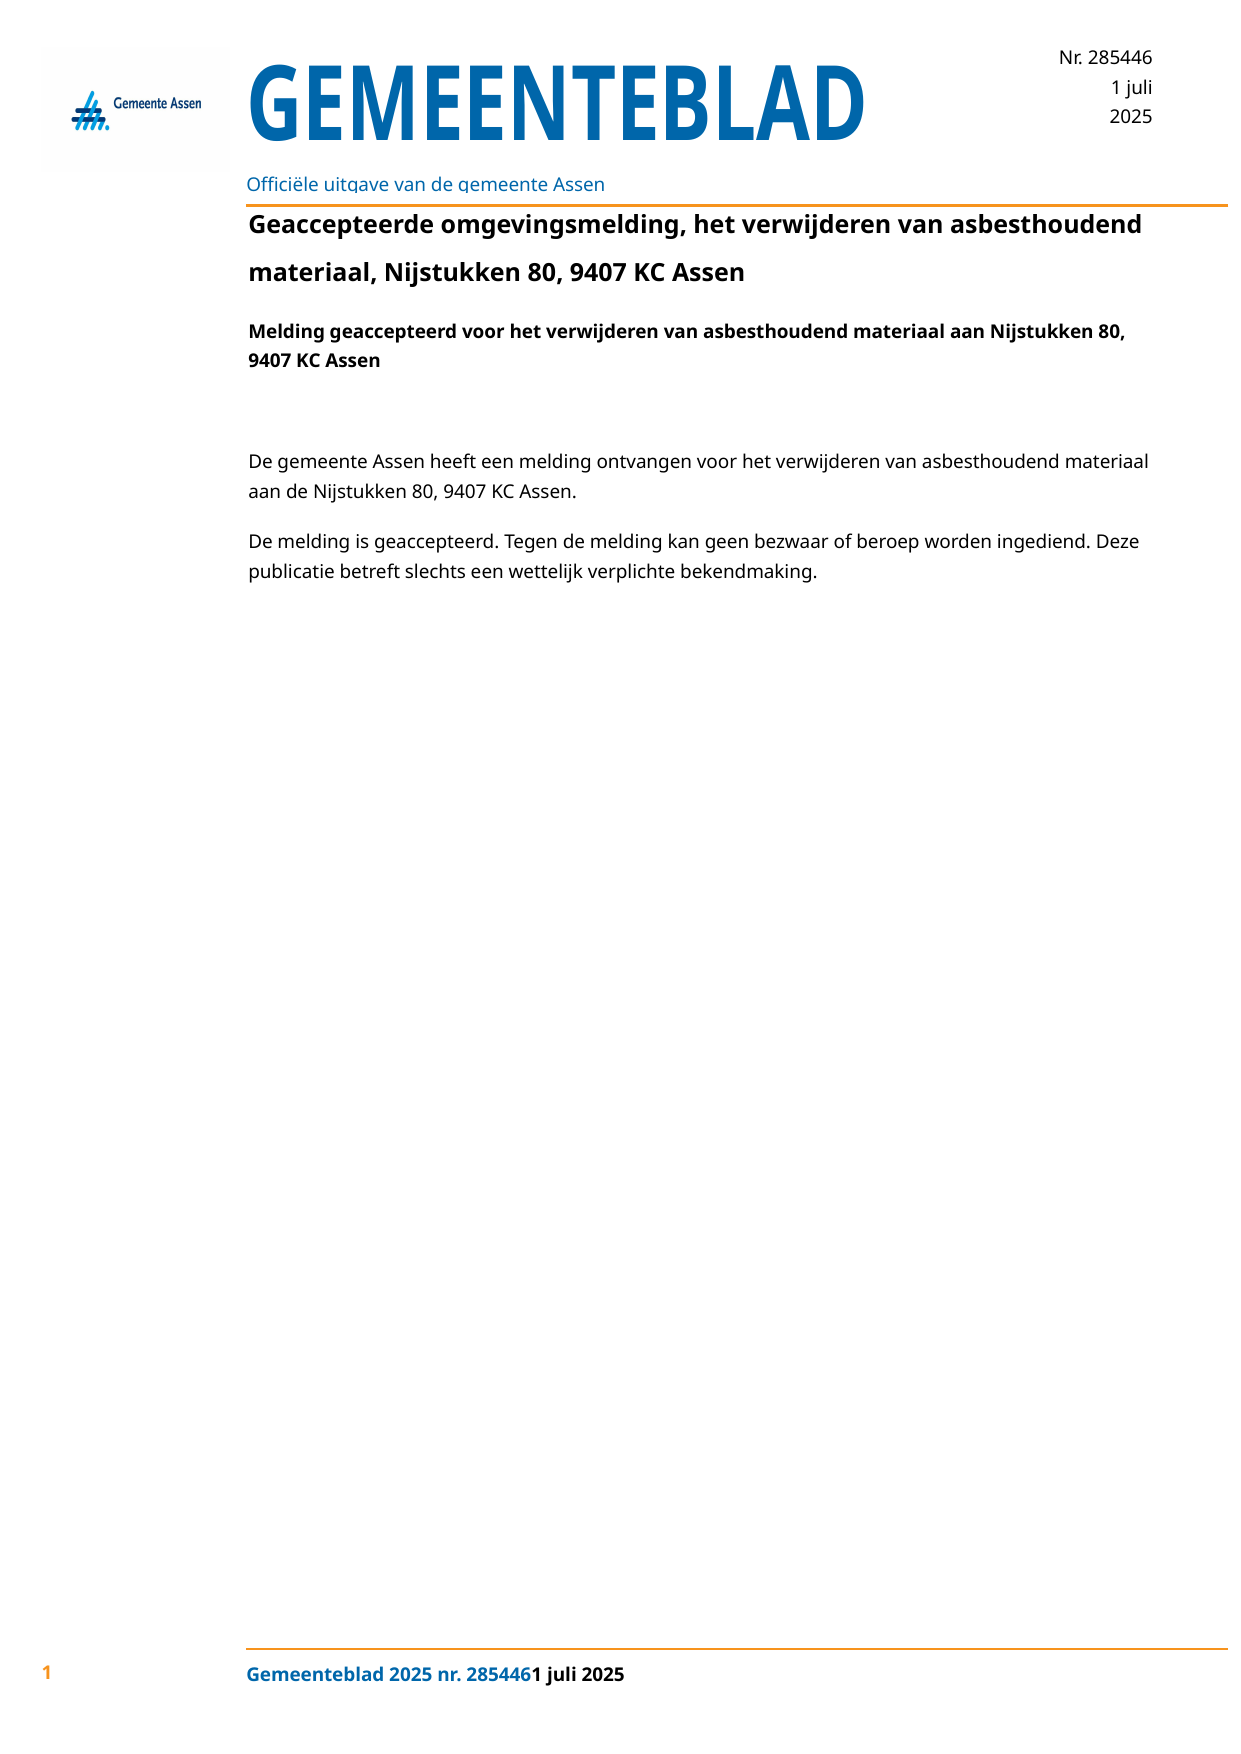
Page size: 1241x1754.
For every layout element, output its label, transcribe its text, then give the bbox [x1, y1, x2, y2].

text Melding geaccepteerd voor het verwijderen van asbesthoudend materiaal aan Nijstukken 80, 9407 KC Assen [248, 318, 1152, 373]
text Geaccepteerde omgevingsmelding, het verwijderen van asbesthoudend materiaal, Nijstukken 80, 9407 KC Assen [248, 207, 1152, 288]
text De melding is geaccepteerd. Tegen de melding kan geen bezwaar of beroep worden ingediend. Deze publicatie betreft slechts een wettelijk verplichte bekendmaking. [248, 528, 1152, 584]
picture [41, 47, 231, 172]
text De gemeente Assen heeft een melding ontvangen voor het verwijderen van asbesthoudend materiaal aan de Nijstukken 80, 9407 KC Assen. [248, 448, 1152, 504]
